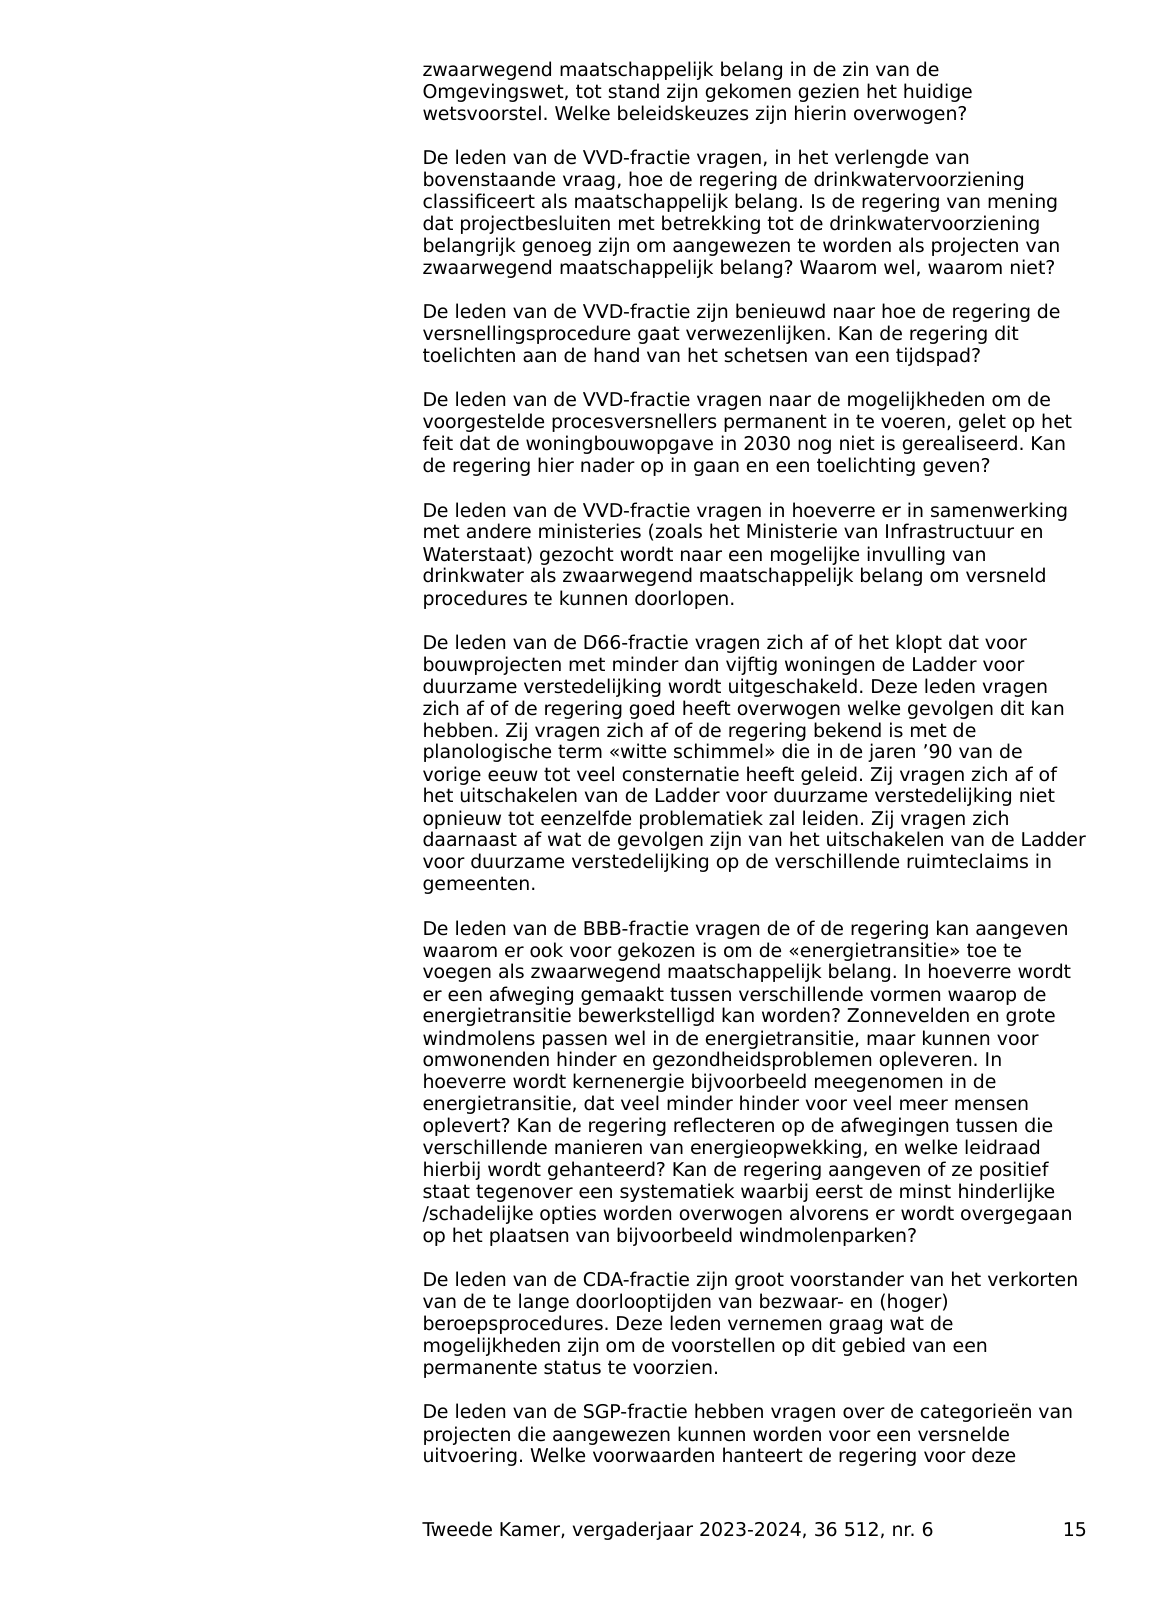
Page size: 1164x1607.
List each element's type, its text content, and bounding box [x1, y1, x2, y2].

text De leden van de VVD-fractie vragen, in het verlengde van bovenstaande vraag, hoe de regering de drinkwatervoorziening classificeert als maatschappelijk belang. Is de regering van mening dat projectbesluiten met betrekking tot de drinkwatervoorziening belangrijk genoeg zijn om aangewezen te worden als projecten van zwaarwegend maatschappelijk belang? Waarom wel, waarom niet? [422, 147, 1087, 279]
text De leden van de D66-fractie vragen zich af of het klopt dat voor bouwprojecten met minder dan vijftig woningen de Ladder voor duurzame verstedelijking wordt uitgeschakeld. Deze leden vragen zich af of de regering goed heeft overwogen welke gevolgen dit kan hebben. Zij vragen zich af of de regering bekend is met de planologische term «witte schimmel» die in de jaren ’90 van de vorige eeuw tot veel consternatie heeft geleid. Zij vragen zich af of het uitschakelen van de Ladder voor duurzame verstedelijking niet opnieuw tot eenzelfde problematiek zal leiden. Zij vragen zich daarnaast af wat de gevolgen zijn van het uitschakelen van de Ladder voor duurzame verstedelijking op de verschillende ruimteclaims in gemeenten. [422, 632, 1087, 895]
text De leden van de CDA-fractie zijn groot voorstander van het verkorten van de te lange doorlooptijden van bezwaar- en (hoger) beroepsprocedures. Deze leden vernemen graag wat de mogelijkheden zijn om de voorstellen op dit gebied van een permanente status te voorzien. [422, 1269, 1087, 1379]
text De leden van de VVD-fractie zijn benieuwd naar hoe de regering de versnellingsprocedure gaat verwezenlijken. Kan de regering dit toelichten aan de hand van het schetsen van een tijdspad? [422, 301, 1087, 367]
text De leden van de VVD-fractie vragen naar de mogelijkheden om de voorgestelde procesversnellers permanent in te voeren, gelet op het feit dat de woningbouwopgave in 2030 nog niet is gerealiseerd. Kan de regering hier nader op in gaan en een toelichting geven? [422, 389, 1087, 477]
text De leden van de BBB-fractie vragen de of de regering kan aangeven waarom er ook voor gekozen is om de «energietransitie» toe te voegen als zwaarwegend maatschappelijk belang. In hoeverre wordt er een afweging gemaakt tussen verschillende vormen waarop de energietransitie bewerkstelligd kan worden? Zonnevelden en grote windmolens passen wel in de energietransitie, maar kunnen voor omwonenden hinder en gezondheidsproblemen opleveren. In hoeverre wordt kernenergie bijvoorbeeld meegenomen in de energietransitie, dat veel minder hinder voor veel meer mensen oplevert? Kan de regering reflecteren op de afwegingen tussen die verschillende manieren van energieopwekking, en welke leidraad hierbij wordt gehanteerd? Kan de regering aangeven of ze positief staat tegenover een systematiek waarbij eerst de minst hinderlijke /schadelijke opties worden overwogen alvorens er wordt overgegaan op het plaatsen van bijvoorbeeld windmolenparken? [422, 917, 1087, 1247]
text De leden van de SGP-fractie hebben vragen over de categorieën van projecten die aangewezen kunnen worden voor een versnelde uitvoering. Welke voorwaarden hanteert de regering voor deze [422, 1401, 1087, 1467]
text De leden van de VVD-fractie vragen in hoeverre er in samenwerking met andere ministeries (zoals het Ministerie van Infrastructuur en Waterstaat) gezocht wordt naar een mogelijke invulling van drinkwater als zwaarwegend maatschappelijk belang om versneld procedures te kunnen doorlopen. [422, 499, 1087, 609]
text zwaarwegend maatschappelijk belang in de zin van de Omgevingswet, tot stand zijn gekomen gezien het huidige wetsvoorstel. Welke beleidskeuzes zijn hierin overwogen? [422, 59, 1087, 125]
